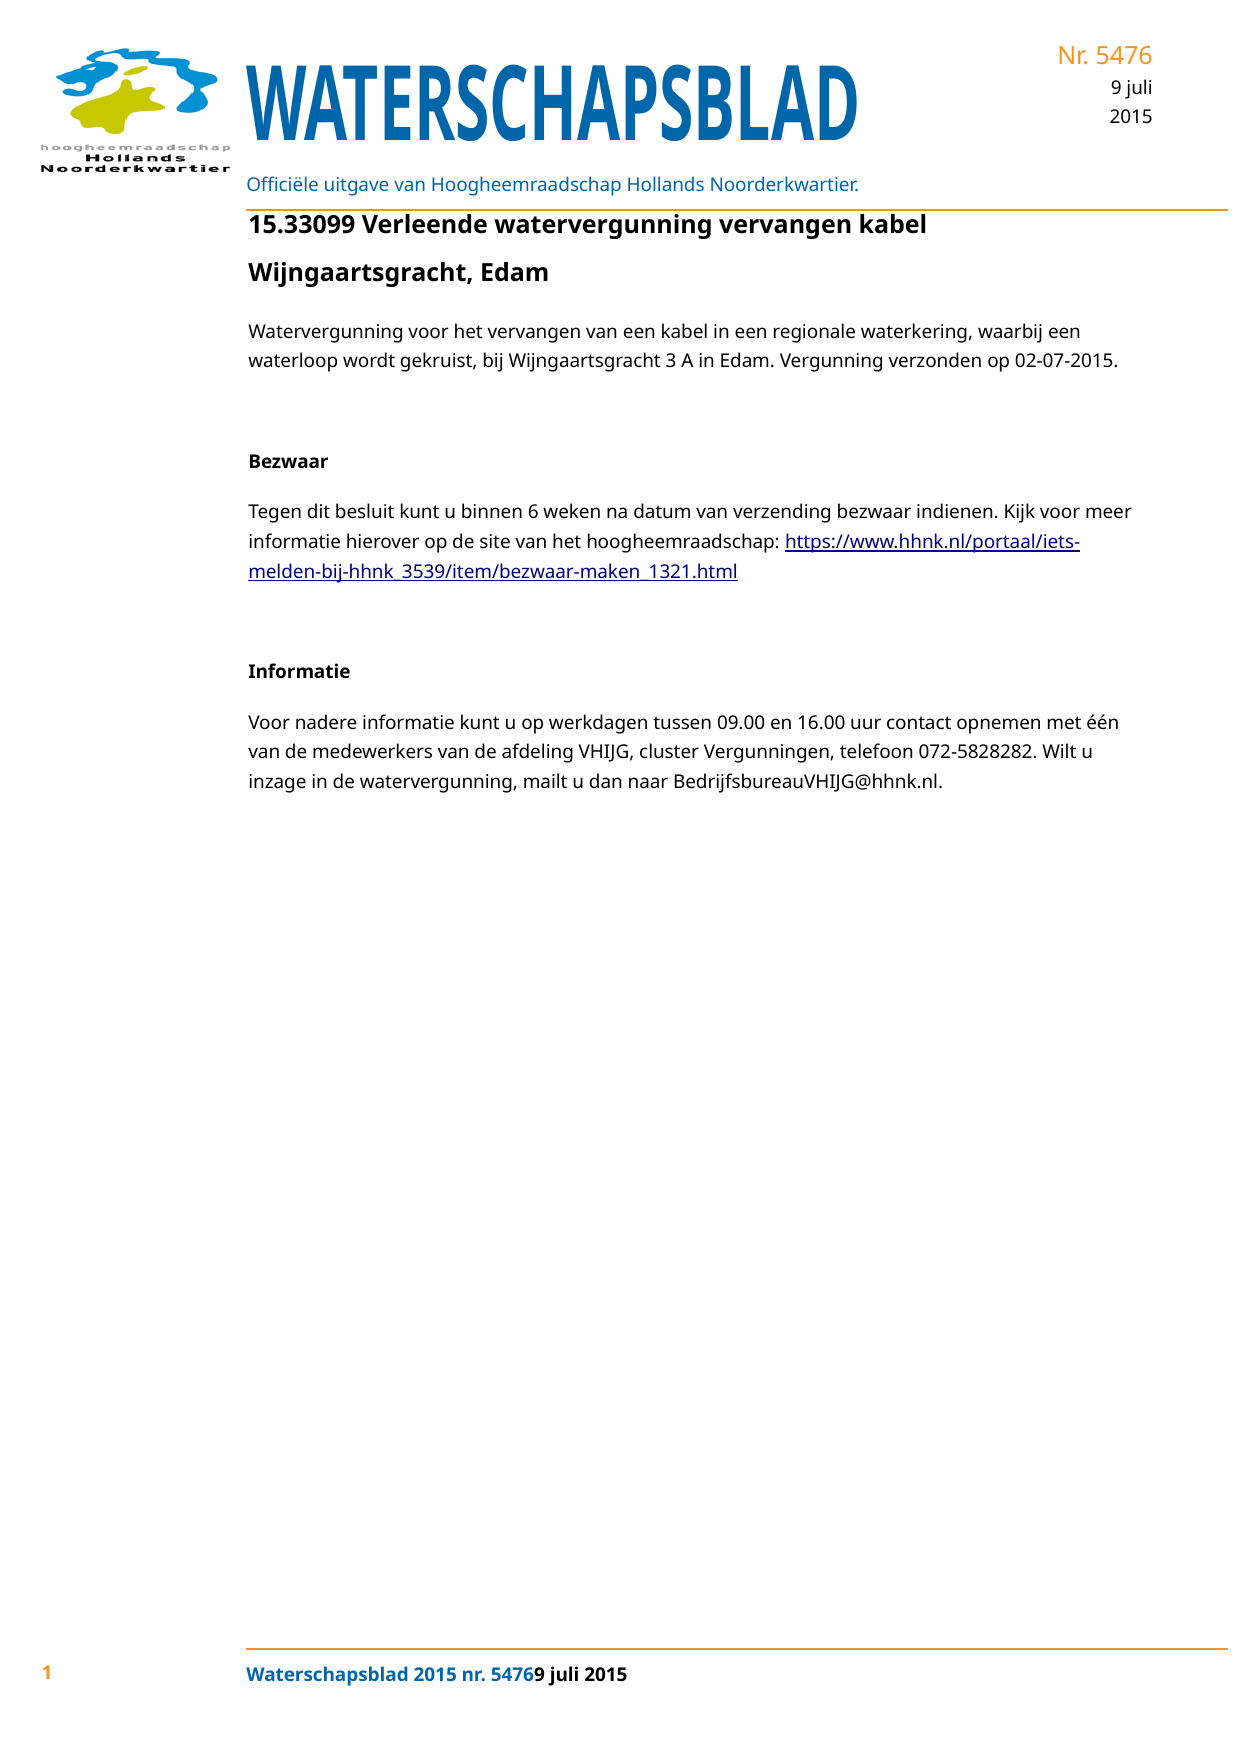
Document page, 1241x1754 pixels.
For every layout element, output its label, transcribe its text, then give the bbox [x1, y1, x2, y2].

text 15.33099 Verleende watervergunning vervangen kabel Wijngaartsgracht, Edam [248, 211, 1152, 288]
text Tegen dit besluit kunt u binnen 6 weken na datum van verzending bezwaar indienen. Kijk voor meer informatie hierover op de site van het hoogheemraadschap: https://www.hhnk.nl/portaal/iets-melden-bij-hhnk_3539/item/bezwaar-maken_1321.html [248, 499, 1152, 584]
text Voor nadere informatie kunt u op werkdagen tussen 09.00 en 16.00 uur contact opnemen met één van de medewerkers van de afdeling VHIJG, cluster Vergunningen, telefoon 072-5828282. Wilt u inzage in de watervergunning, mailt u dan naar BedrijfsbureauVHIJG@hhnk.nl. [248, 709, 1152, 794]
text Informatie [248, 659, 1152, 684]
text Bezwaar [248, 448, 1152, 474]
text Watervergunning voor het vervangen van een kabel in een regionale waterkering, waarbij een waterloop wordt gekruist, bij Wijngaartsgracht 3 A in Edam. Vergunning verzonden op 02-07-2015. [248, 318, 1152, 373]
picture [41, 47, 231, 172]
